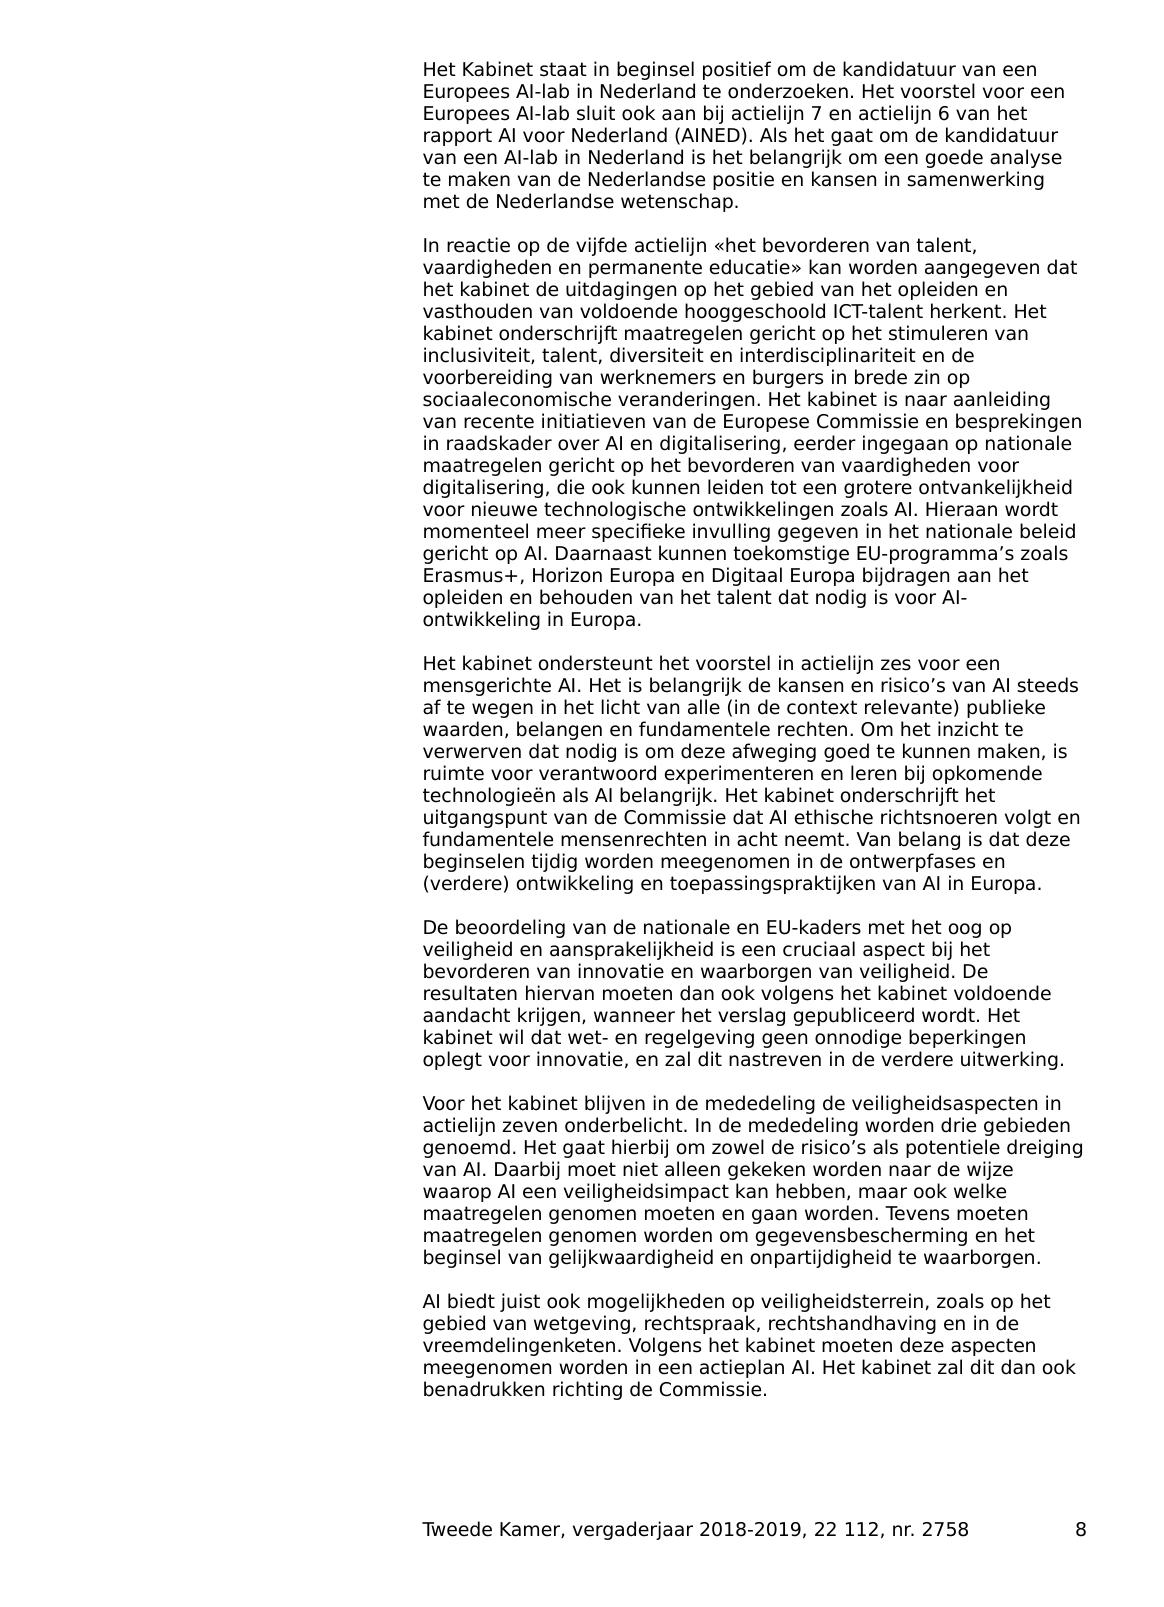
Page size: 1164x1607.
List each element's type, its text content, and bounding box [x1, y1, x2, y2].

text Het kabinet ondersteunt het voorstel in actielijn zes voor een mensgerichte AI. Het is belangrijk de kansen en risico’s van AI steeds af te wegen in het licht van alle (in de context relevante) publieke waarden, belangen en fundamentele rechten. Om het inzicht te verwerven dat nodig is om deze afweging goed te kunnen maken, is ruimte voor verantwoord experimenteren en leren bij opkomende technologieën als AI belangrijk. Het kabinet onderschrijft het uitgangspunt van de Commissie dat AI ethische richtsnoeren volgt en fundamentele mensenrechten in acht neemt. Van belang is dat deze beginselen tijdig worden meegenomen in de ontwerpfases en (verdere) ontwikkeling en toepassingspraktijken van AI in Europa. [422, 653, 1087, 895]
text In reactie op de vijfde actielijn «het bevorderen van talent, vaardigheden en permanente educatie» kan worden aangegeven dat het kabinet de uitdagingen op het gebied van het opleiden en vasthouden van voldoende hooggeschoold ICT-talent herkent. Het kabinet onderschrijft maatregelen gericht op het stimuleren van inclusiviteit, talent, diversiteit en interdisciplinariteit en de voorbereiding van werknemers en burgers in brede zin op sociaaleconomische veranderingen. Het kabinet is naar aanleiding van recente initiatieven van de Europese Commissie en besprekingen in raadskader over AI en digitalisering, eerder ingegaan op nationale maatregelen gericht op het bevorderen van vaardigheden voor digitalisering, die ook kunnen leiden tot een grotere ontvankelijkheid voor nieuwe technologische ontwikkelingen zoals AI. Hieraan wordt momenteel meer specifieke invulling gegeven in het nationale beleid gericht op AI. Daarnaast kunnen toekomstige EU-programma’s zoals Erasmus+, Horizon Europa en Digitaal Europa bijdragen aan het opleiden en behouden van het talent dat nodig is voor AI-ontwikkeling in Europa. [422, 235, 1087, 631]
text De beoordeling van de nationale en EU-kaders met het oog op veiligheid en aansprakelijkheid is een cruciaal aspect bij het bevorderen van innovatie en waarborgen van veiligheid. De resultaten hiervan moeten dan ook volgens het kabinet voldoende aandacht krijgen, wanneer het verslag gepubliceerd wordt. Het kabinet wil dat wet- en regelgeving geen onnodige beperkingen oplegt voor innovatie, en zal dit nastreven in de verdere uitwerking. [422, 917, 1087, 1071]
text AI biedt juist ook mogelijkheden op veiligheidsterrein, zoals op het gebied van wetgeving, rechtspraak, rechtshandhaving en in de vreemdelingenketen. Volgens het kabinet moeten deze aspecten meegenomen worden in een actieplan AI. Het kabinet zal dit dan ook benadrukken richting de Commissie. [422, 1291, 1087, 1401]
text Voor het kabinet blijven in de mededeling de veiligheidsaspecten in actielijn zeven onderbelicht. In de mededeling worden drie gebieden genoemd. Het gaat hierbij om zowel de risico’s als potentiele dreiging van AI. Daarbij moet niet alleen gekeken worden naar de wijze waarop AI een veiligheidsimpact kan hebben, maar ook welke maatregelen genomen moeten en gaan worden. Tevens moeten maatregelen genomen worden om gegevensbescherming en het beginsel van gelijkwaardigheid en onpartijdigheid te waarborgen. [422, 1093, 1087, 1269]
text Het Kabinet staat in beginsel positief om de kandidatuur van een Europees AI-lab in Nederland te onderzoeken. Het voorstel voor een Europees AI-lab sluit ook aan bij actielijn 7 en actielijn 6 van het rapport AI voor Nederland (AINED). Als het gaat om de kandidatuur van een AI-lab in Nederland is het belangrijk om een goede analyse te maken van de Nederlandse positie en kansen in samenwerking met de Nederlandse wetenschap. [422, 59, 1087, 213]
